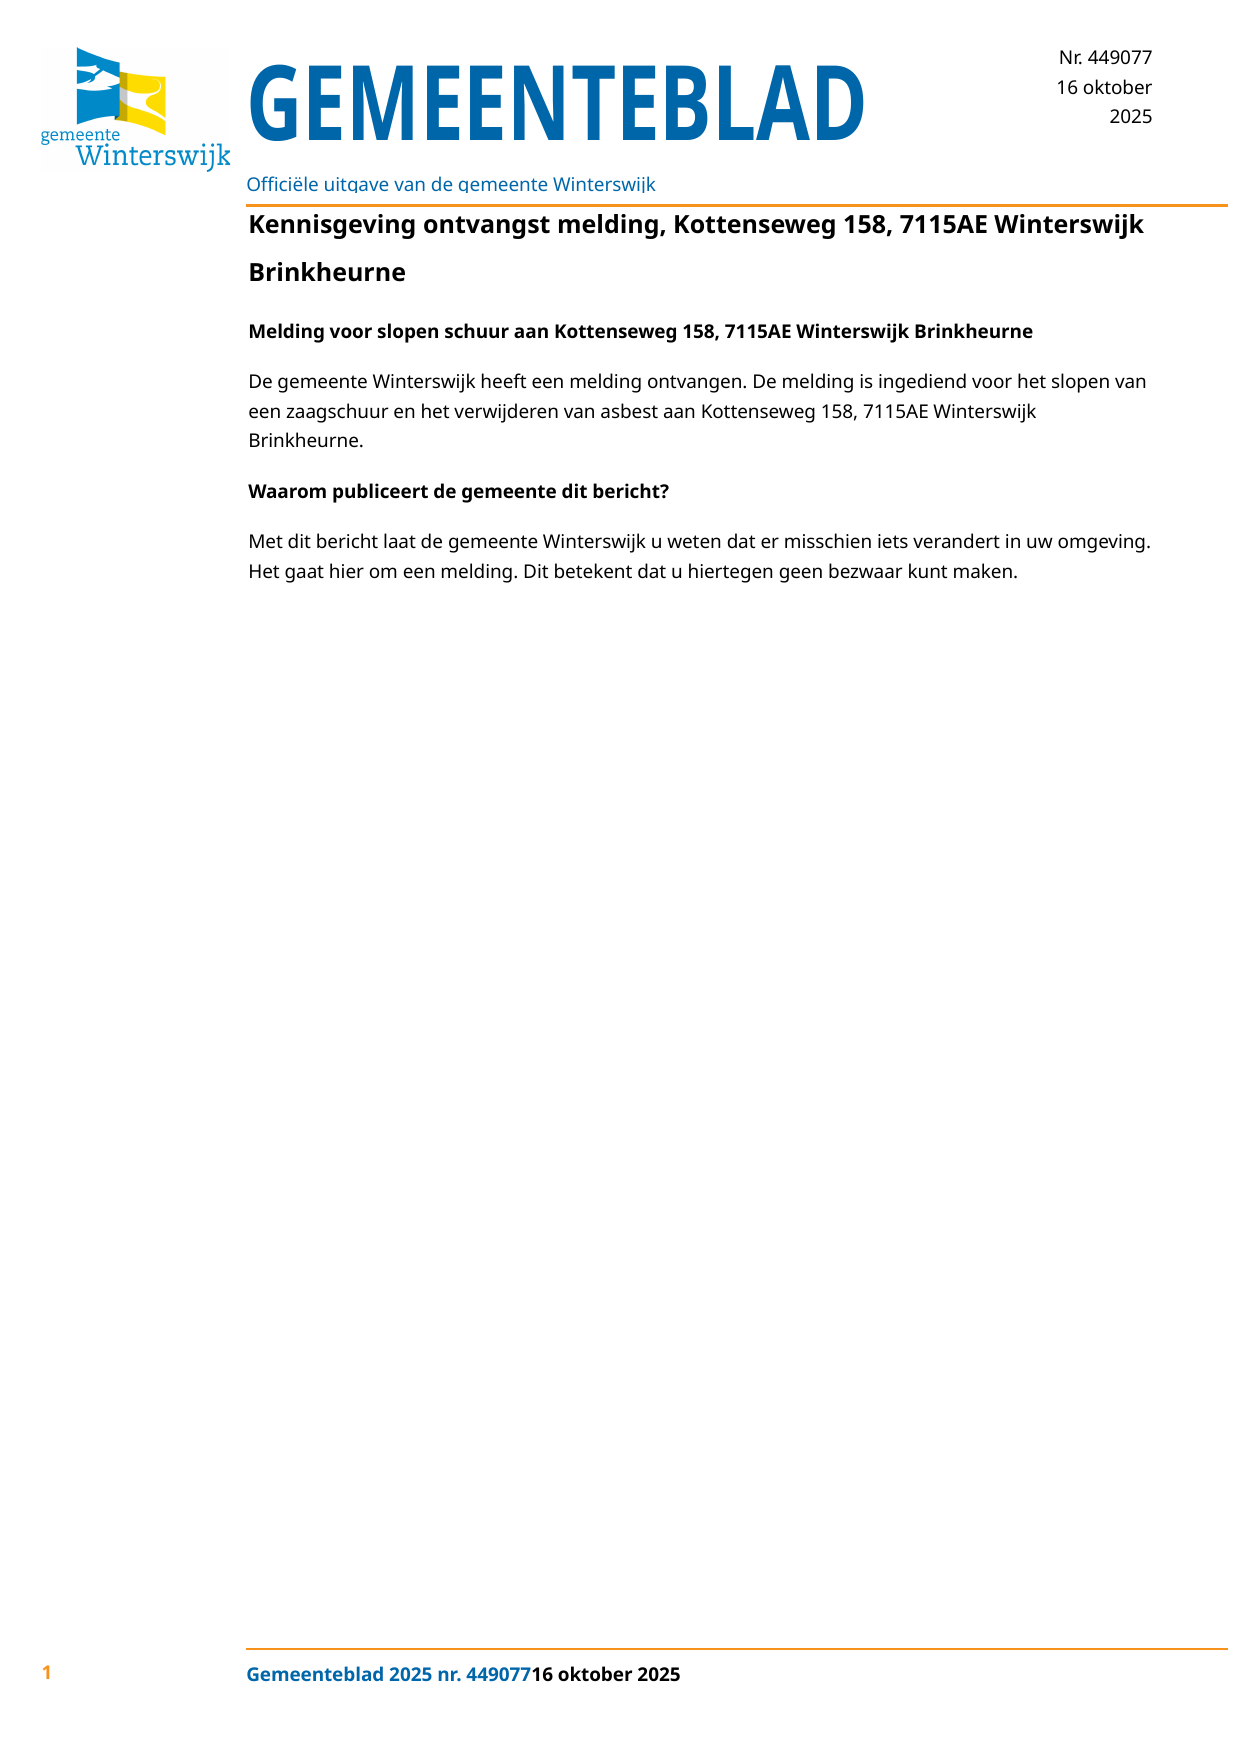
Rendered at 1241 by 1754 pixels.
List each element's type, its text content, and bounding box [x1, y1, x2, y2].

text Melding voor slopen schuur aan Kottenseweg 158, 7115AE Winterswijk Brinkheurne [248, 318, 1152, 344]
text De gemeente Winterswijk heeft een melding ontvangen. De melding is ingediend voor het slopen van een zaagschuur en het verwijderen van asbest aan Kottenseweg 158, 7115AE Winterswijk Brinkheurne. [248, 368, 1152, 453]
text Met dit bericht laat de gemeente Winterswijk u weten dat er misschien iets verandert in uw omgeving. Het gaat hier om een melding. Dit betekent dat u hiertegen geen bezwaar kunt maken. [248, 528, 1152, 584]
picture [41, 47, 231, 172]
text Waarom publiceert de gemeente dit bericht? [248, 478, 1152, 504]
picture [225, 153, 231, 162]
text Kennisgeving ontvangst melding, Kottenseweg 158, 7115AE Winterswijk Brinkheurne [248, 207, 1152, 288]
